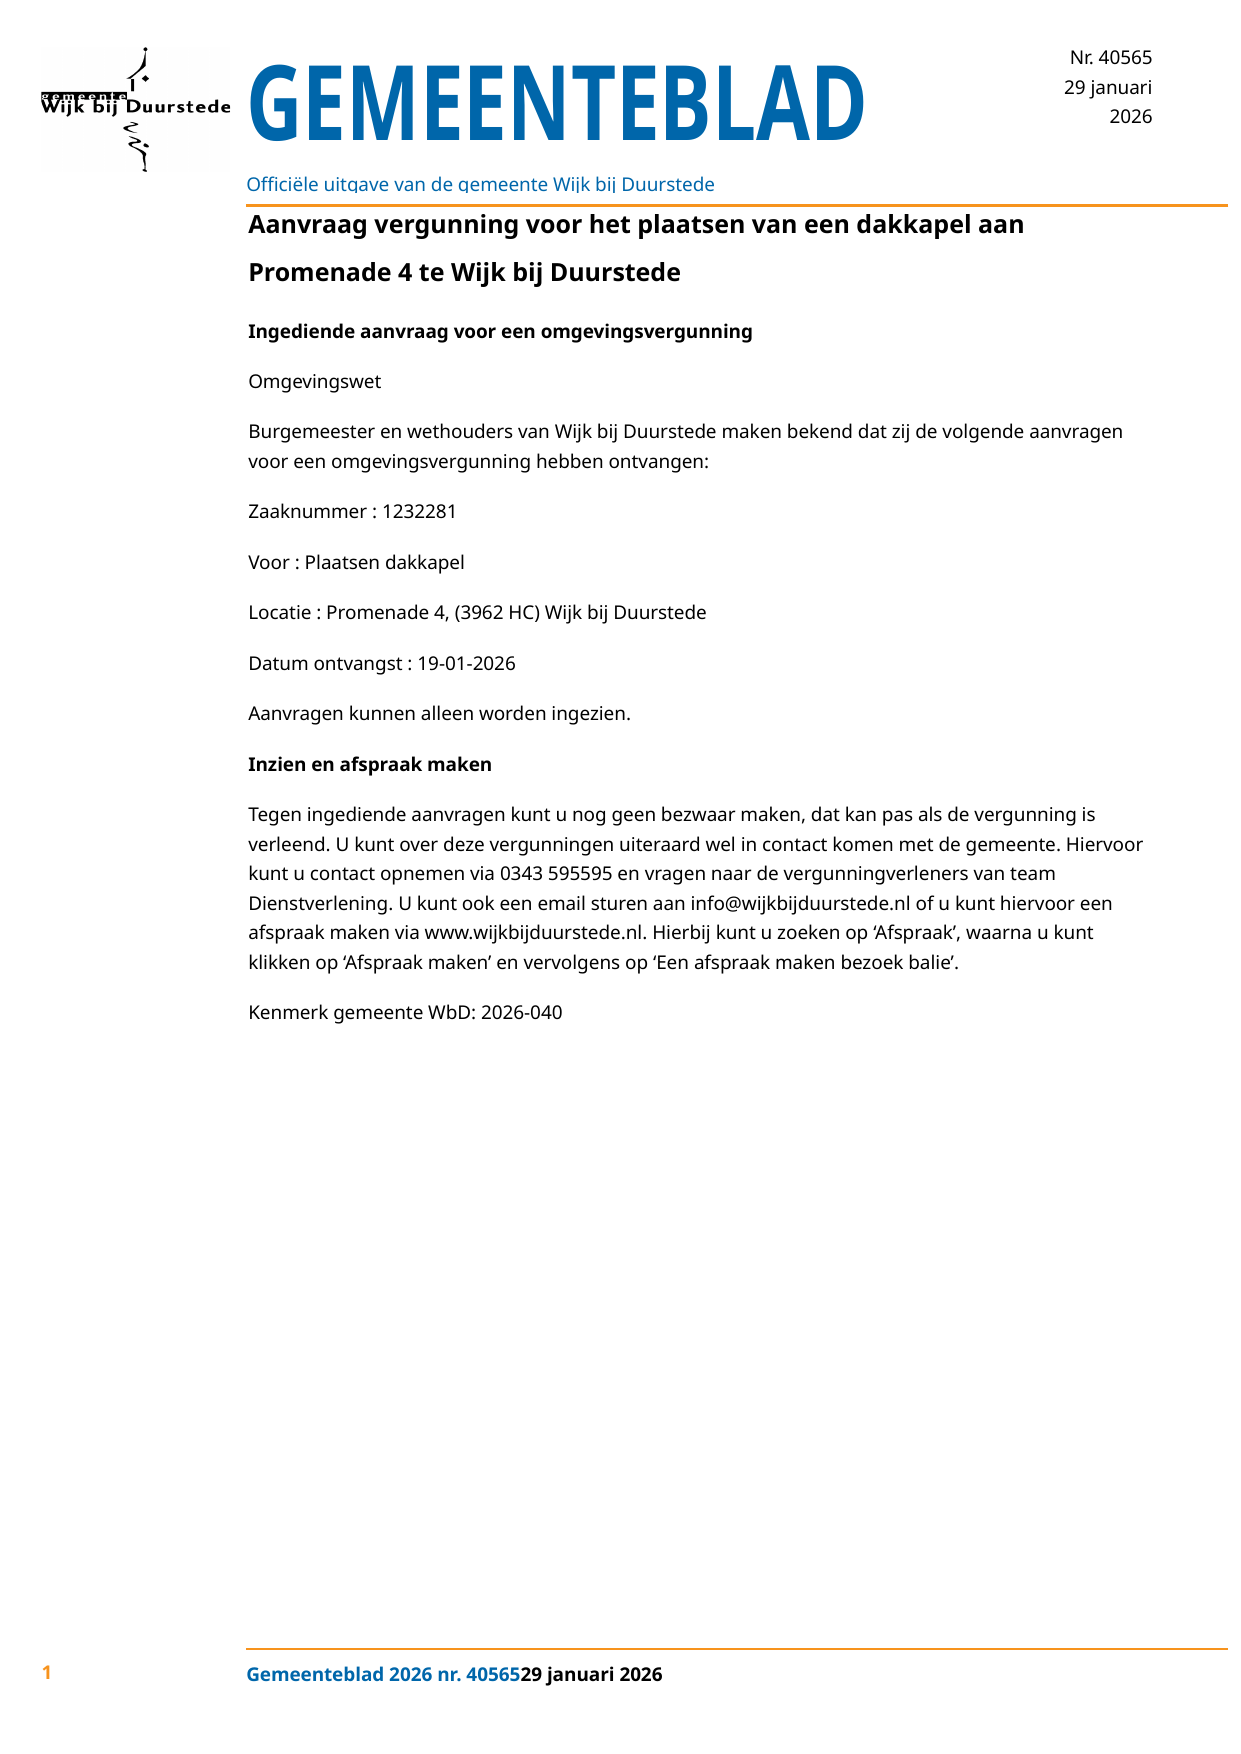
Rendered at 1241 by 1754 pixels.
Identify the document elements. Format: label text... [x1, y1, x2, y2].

text Kenmerk gemeente WbD: 2026-040 [248, 999, 1152, 1025]
text Voor : Plaatsen dakkapel [248, 549, 1152, 575]
text Burgemeester en wethouders van Wijk bij Duurstede maken bekend dat zij de volgende aanvragen voor een omgevingsvergunning hebben ontvangen: [248, 419, 1152, 474]
picture [41, 47, 231, 172]
text Aanvragen kunnen alleen worden ingezien. [248, 700, 1152, 726]
text Omgevingswet [248, 368, 1152, 394]
text Locatie : Promenade 4, (3962 HC) Wijk bij Duurstede [248, 599, 1152, 625]
text Zaaknummer : 1232281 [248, 499, 1152, 524]
text Inzien en afspraak maken [248, 751, 1152, 777]
text Aanvraag vergunning voor het plaatsen van een dakkapel aan Promenade 4 te Wijk bij Duurstede [248, 207, 1152, 288]
text Tegen ingediende aanvragen kunt u nog geen bezwaar maken, dat kan pas als de vergunning is verleend. U kunt over deze vergunningen uiteraard wel in contact komen met de gemeente. Hiervoor kunt u contact opnemen via 0343 595595 en vragen naar de vergunningverleners van team Dienstverlening. U kunt ook een email sturen aan info@wijkbijduurstede.nl of u kunt hiervoor een afspraak maken via www.wijkbijduurstede.nl. Hierbij kunt u zoeken op ‘Afspraak’, waarna u kunt klikken op ‘Afspraak maken’ en vervolgens op ‘Een afspraak maken bezoek balie’. [248, 801, 1152, 975]
text Datum ontvangst : 19-01-2026 [248, 650, 1152, 676]
text Ingediende aanvraag voor een omgevingsvergunning [248, 318, 1152, 344]
